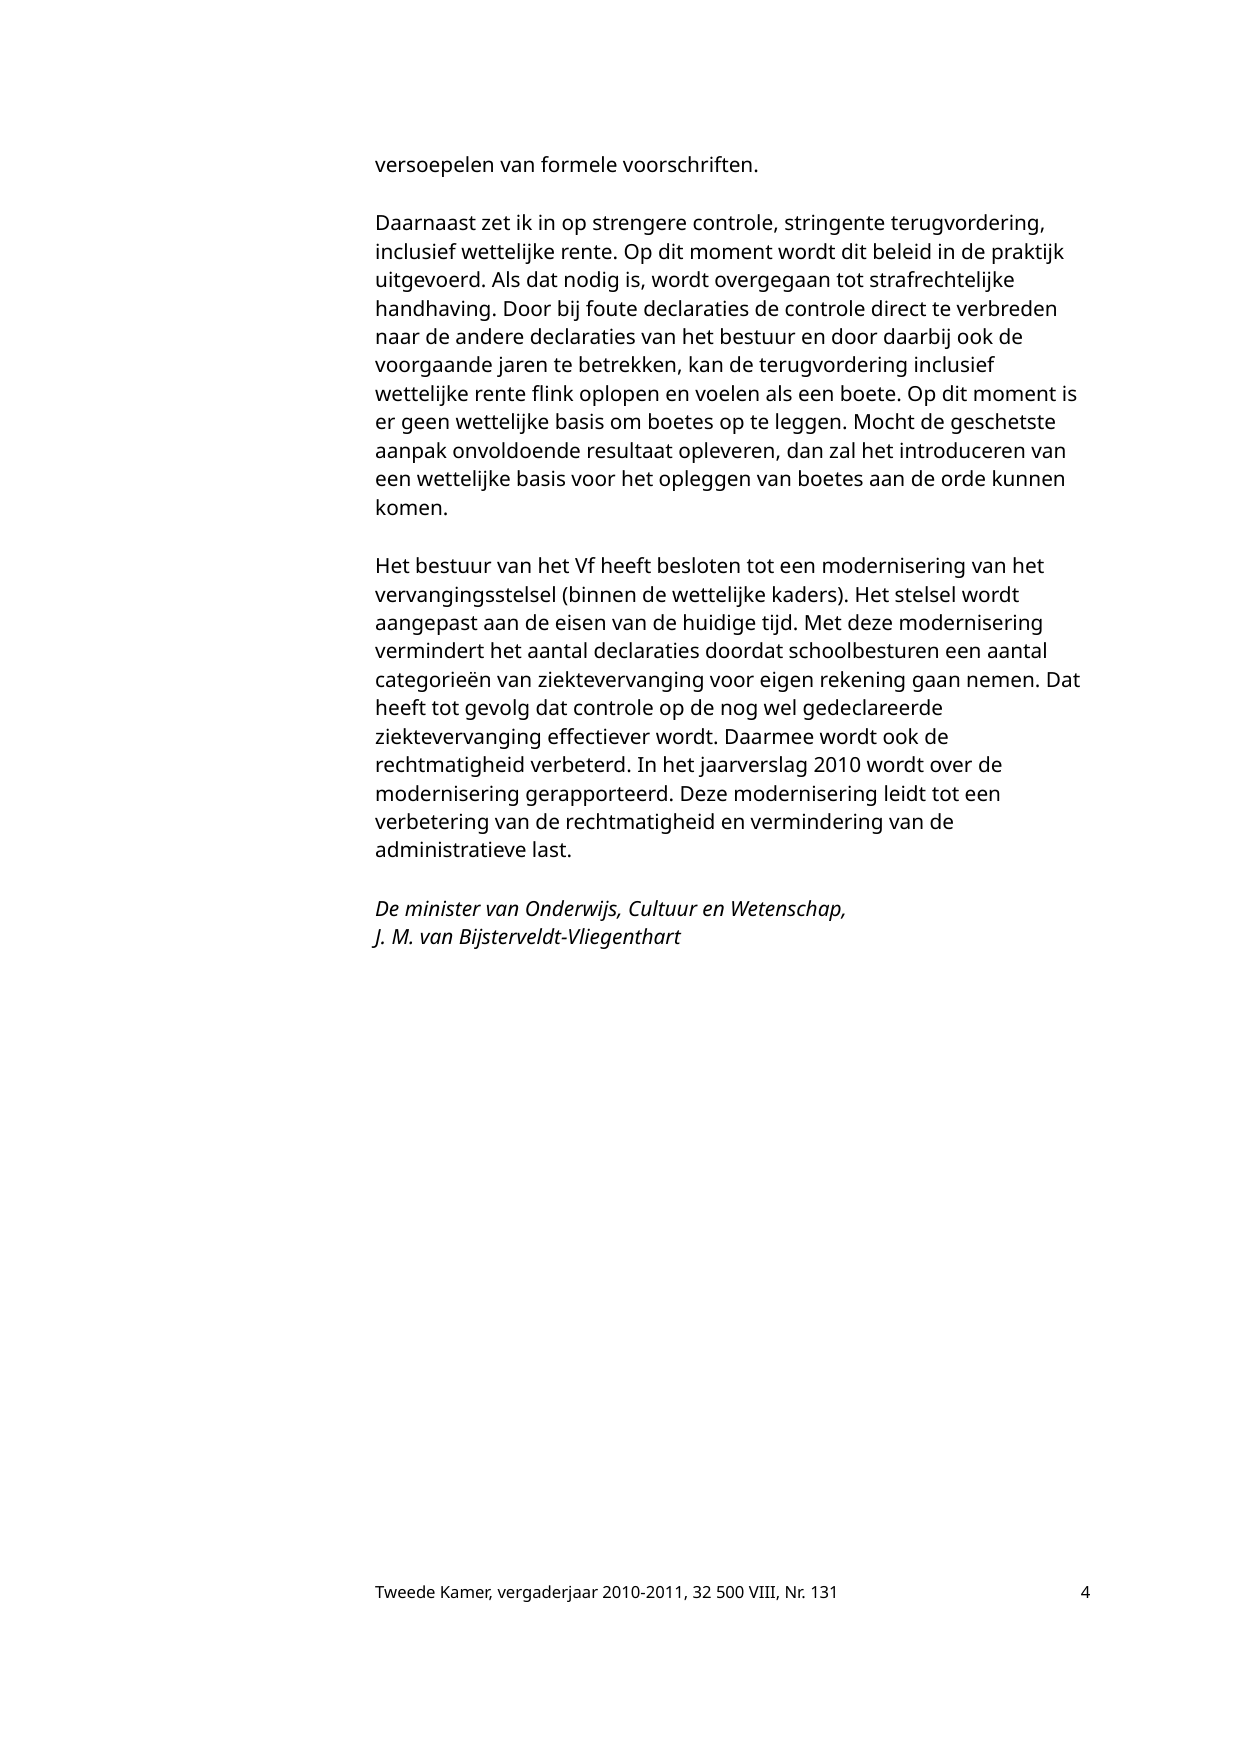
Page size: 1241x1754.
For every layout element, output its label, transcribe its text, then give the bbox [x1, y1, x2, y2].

text De minister van Onderwijs, Cultuur en Wetenschap, [375, 894, 1090, 922]
text versoepelen van formele voorschriften. [375, 150, 1090, 178]
text J. M. van Bijsterveldt-Vliegenthart [375, 922, 1090, 951]
text Het bestuur van het Vf heeft besloten tot een modernisering van het vervangingsstelsel (binnen de wettelijke kaders). Het stelsel wordt aangepast aan de eisen van de huidige tijd. Met deze modernisering vermindert het aantal declaraties doordat schoolbesturen een aantal categorieën van ziektevervanging voor eigen rekening gaan nemen. Dat heeft tot gevolg dat controle op de nog wel gedeclareerde ziektevervanging effectiever wordt. Daarmee wordt ook de rechtmatigheid verbeterd. In het jaarverslag 2010 wordt over de modernisering gerapporteerd. Deze modernisering leidt tot een verbetering van de rechtmatigheid en vermindering van de administratieve last. [375, 551, 1090, 864]
text Daarnaast zet ik in op strengere controle, stringente terugvordering, inclusief wettelijke rente. Op dit moment wordt dit beleid in de praktijk uitgevoerd. Als dat nodig is, wordt overgegaan tot strafrechtelijke handhaving. Door bij foute declaraties de controle direct te verbreden naar de andere declaraties van het bestuur en door daarbij ook de voorgaande jaren te betrekken, kan de terugvordering inclusief wettelijke rente flink oplopen en voelen als een boete. Op dit moment is er geen wettelijke basis om boetes op te leggen. Mocht de geschetste aanpak onvoldoende resultaat opleveren, dan zal het introduceren van een wettelijke basis voor het opleggen van boetes aan de orde kunnen komen. [375, 208, 1090, 521]
